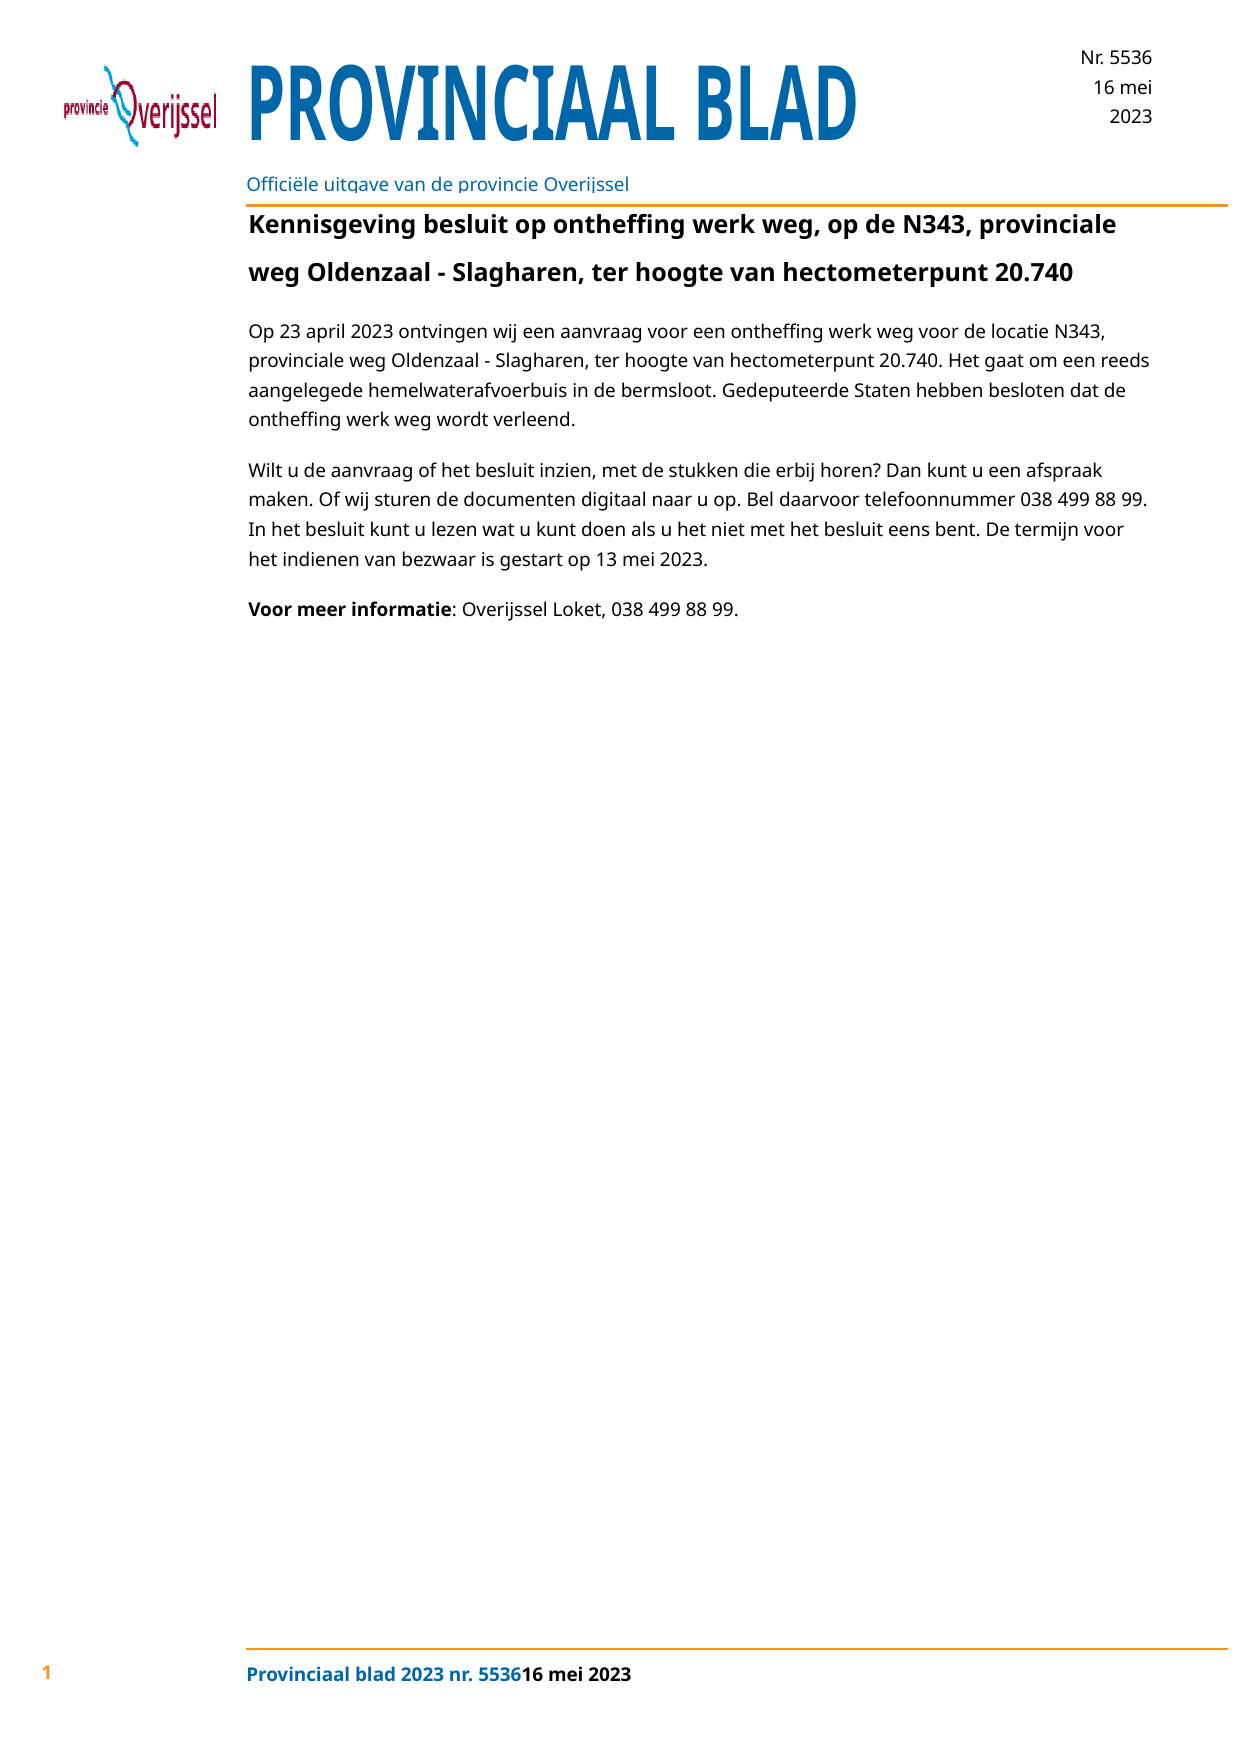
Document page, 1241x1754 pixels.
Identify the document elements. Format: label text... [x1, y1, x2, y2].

picture [41, 47, 231, 172]
text Kennisgeving besluit op ontheffing werk weg, op de N343, provinciale weg Oldenzaal - Slagharen, ter hoogte van hectometerpunt 20.740 [248, 207, 1152, 288]
text Op 23 april 2023 ontvingen wij een aanvraag voor een ontheffing werk weg voor de locatie N343, provinciale weg Oldenzaal - Slagharen, ter hoogte van hectometerpunt 20.740. Het gaat om een reeds aangelegede hemelwaterafvoerbuis in de bermsloot. Gedeputeerde Staten hebben besloten dat de ontheffing werk weg wordt verleend. [248, 318, 1152, 432]
text Wilt u de aanvraag of het besluit inzien, met de stukken die erbij horen? Dan kunt u een afspraak maken. Of wij sturen de documenten digitaal naar u op. Bel daarvoor telefoonnummer 038 499 88 99. In het besluit kunt u lezen wat u kunt doen als u het niet met het besluit eens bent. De termijn voor het indienen van bezwaar is gestart op 13 mei 2023. [248, 457, 1152, 572]
text Voor meer informatie: Overijssel Loket, 038 499 88 99. [248, 596, 1152, 622]
